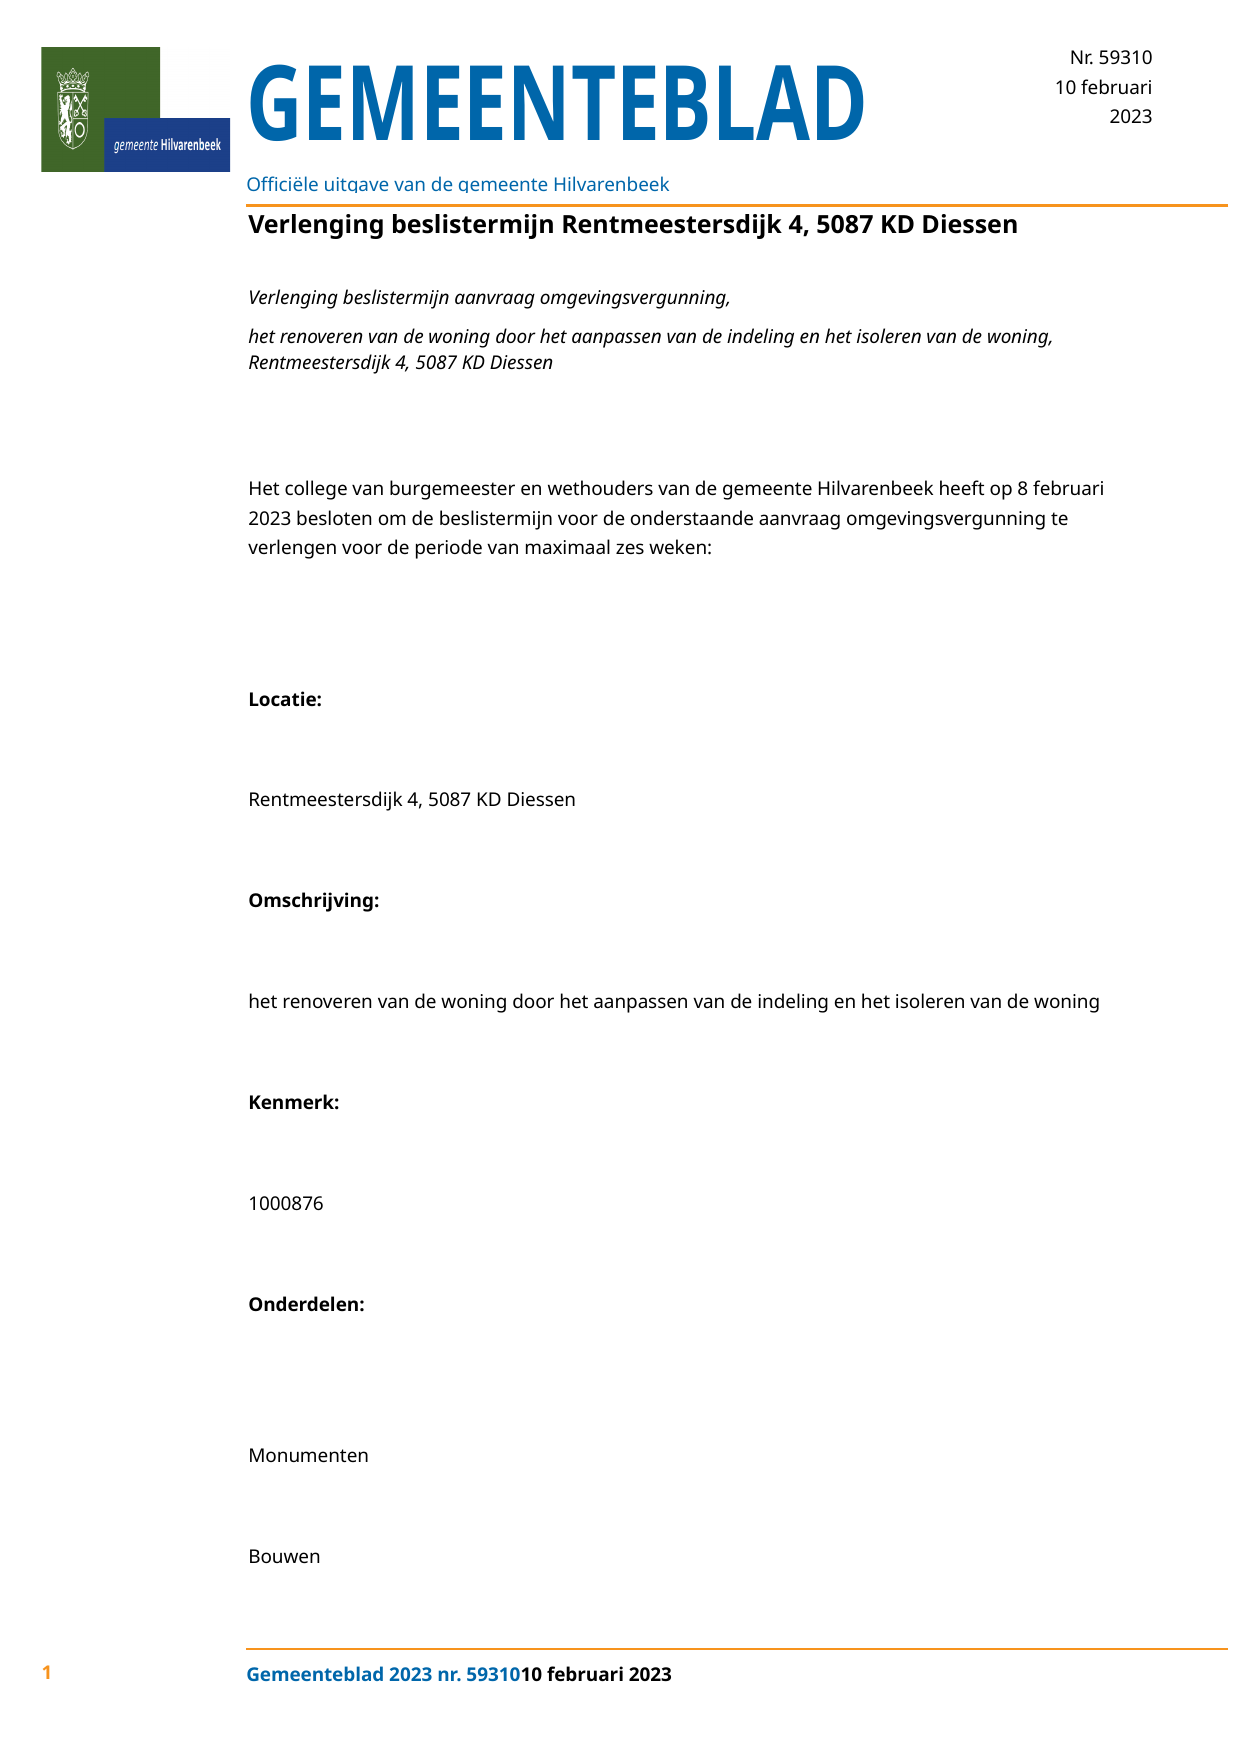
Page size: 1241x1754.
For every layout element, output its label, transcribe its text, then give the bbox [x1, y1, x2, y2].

text het renoveren van de woning door het aanpassen van de indeling en het isoleren van de woning [248, 988, 1152, 1014]
text Onderdelen: [248, 1291, 1152, 1317]
picture [41, 47, 231, 172]
text Kenmerk: [248, 1089, 1152, 1115]
text het renoveren van de woning door het aanpassen van de indeling en het isoleren van de woning, Rentmeestersdijk 4, 5087 KD Diessen [248, 323, 1152, 374]
text Monumenten [248, 1442, 1152, 1468]
text 1000876 [248, 1190, 1152, 1216]
text Het college van burgemeester en wethouders van de gemeente Hilvarenbeek heeft op 8 februari 2023 besloten om de beslistermijn voor de onderstaande aanvraag omgevingsvergunning te verlengen voor de periode van maximaal zes weken: [248, 475, 1152, 560]
text Bouwen [248, 1543, 1152, 1569]
text Verlenging beslistermijn aanvraag omgevingsvergunning, [248, 284, 1152, 309]
text Omschrijving: [248, 887, 1152, 913]
text Locatie: [248, 686, 1152, 712]
text Verlenging beslistermijn Rentmeestersdijk 4, 5087 KD Diessen [248, 207, 1152, 241]
text Rentmeestersdijk 4, 5087 KD Diessen [248, 787, 1152, 812]
